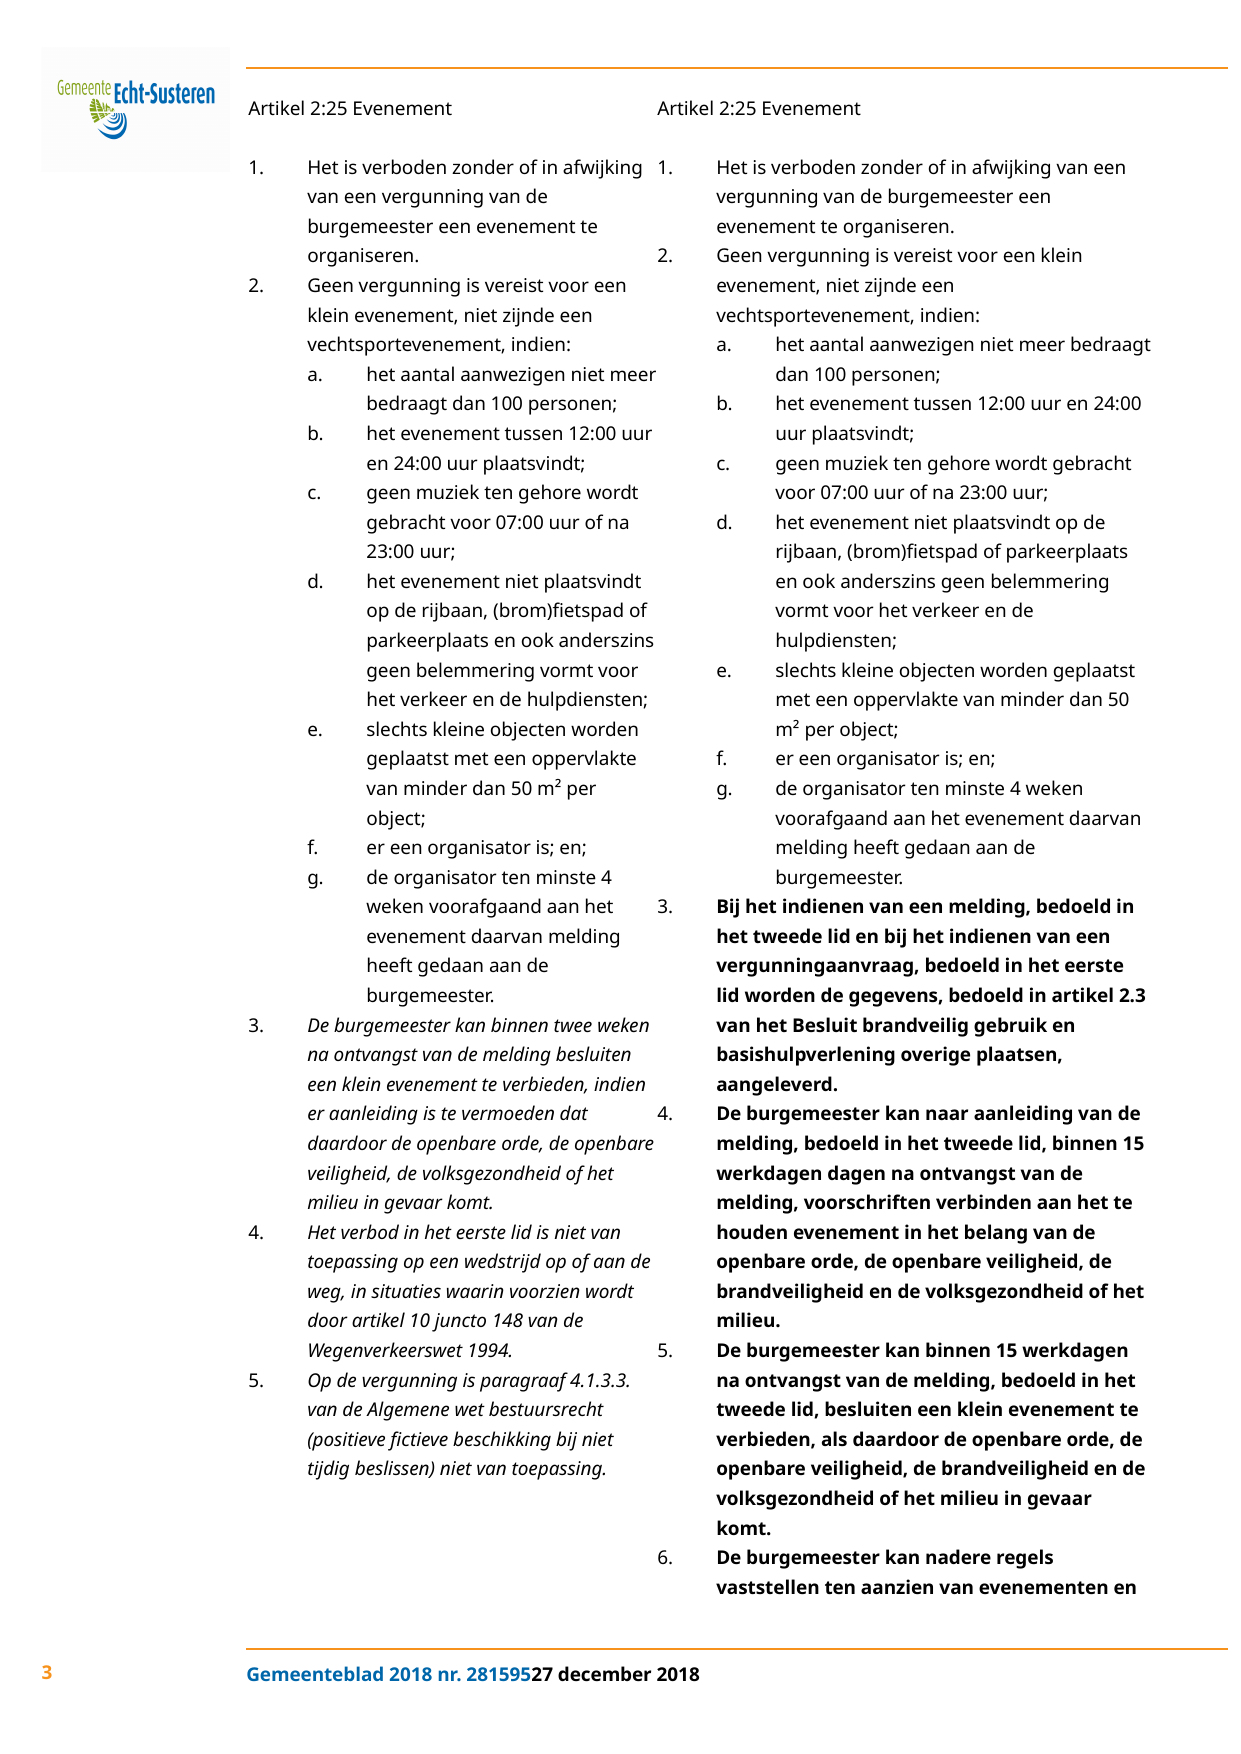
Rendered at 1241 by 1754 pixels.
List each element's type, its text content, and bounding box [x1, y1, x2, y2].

picture [41, 47, 231, 172]
table_cell Artikel 2:25 Evenement Het is verboden zonder of in afwijking van een vergunning van de burgemeester een evenement te organiseren. Geen vergunning is vereist voor een klein evenement, niet zijnde een vechtsportevenement, indien: het aantal aanwezigen niet meer bedraagt dan 100 personen; het evenement tussen 12:00 uur en 24:00 uur plaatsvindt; geen muziek ten gehore wordt gebracht voor 07:00 uur of na 23:00 uur; het evenement niet plaatsvindt op de rijbaan, (brom)fietspad of parkeerplaats en ook anderszins geen belemmering vormt voor het verkeer en de hulpdiensten; slechts kleine objecten worden geplaatst met een oppervlakte van minder dan 50 m² per object; er een organisator is; en; de organisator ten minste 4 weken voorafgaand aan het evenement daarvan melding heeft gedaan aan de burgemeester. Bij het indienen van een melding, bedoeld in het tweede lid en bij het indienen van een vergunningaanvraag, bedoeld in het eerste lid worden de gegevens, bedoeld in artikel 2.3 van het Besluit brandveilig gebruik en basishulpverlening overige plaatsen, aangeleverd. De burgemeester kan naar aanleiding van de melding, bedoeld in het tweede lid, binnen 15 werkdagen dagen na ontvangst van de melding, voorschriften verbinden aan het te houden evenement in het belang van de openbare orde, de openbare veiligheid, de brandveiligheid en de volksgezondheid of het milieu. De burgemeester kan binnen 15 werkdagen na ontvangst van de melding, bedoeld in het tweede lid, besluiten een klein evenement te verbieden, als daardoor de openbare orde, de openbare veiligheid, de brandveiligheid en de volksgezondheid of het milieu in gevaar komt. De burgemeester kan nadere regels vaststellen ten aanzien van evenementen en [657, 95, 1152, 1600]
table_cell Artikel 2:25 Evenement Het is verboden zonder of in afwijking van een vergunning van de burgemeester een evenement te organiseren. Geen vergunning is vereist voor een klein evenement, niet zijnde een vechtsportevenement, indien: het aantal aanwezigen niet meer bedraagt dan 100 personen; het evenement tussen 12:00 uur en 24:00 uur plaatsvindt; geen muziek ten gehore wordt gebracht voor 07:00 uur of na 23:00 uur; het evenement niet plaatsvindt op de rijbaan, (brom)fietspad of parkeerplaats en ook anderszins geen belemmering vormt voor het verkeer en de hulpdiensten; slechts kleine objecten worden geplaatst met een oppervlakte van minder dan 50 m² per object; er een organisator is; en; de organisator ten minste 4 weken voorafgaand aan het evenement daarvan melding heeft gedaan aan de burgemeester. De burgemeester kan binnen twee weken na ontvangst van de melding besluiten een klein evenement te verbieden, indien er aanleiding is te vermoeden dat daardoor de openbare orde, de openbare veiligheid, de volksgezondheid of het milieu in gevaar komt. Het verbod in het eerste lid is niet van toepassing op een wedstrijd op of aan de weg, in situaties waarin voorzien wordt door artikel 10 juncto 148 van de Wegenverkeerswet 1994. Op de vergunning is paragraaf 4.1.3.3. van de Algemene wet bestuursrecht (positieve fictieve beschikking bij niet tijdig beslissen) niet van toepassing. [248, 95, 657, 1600]
